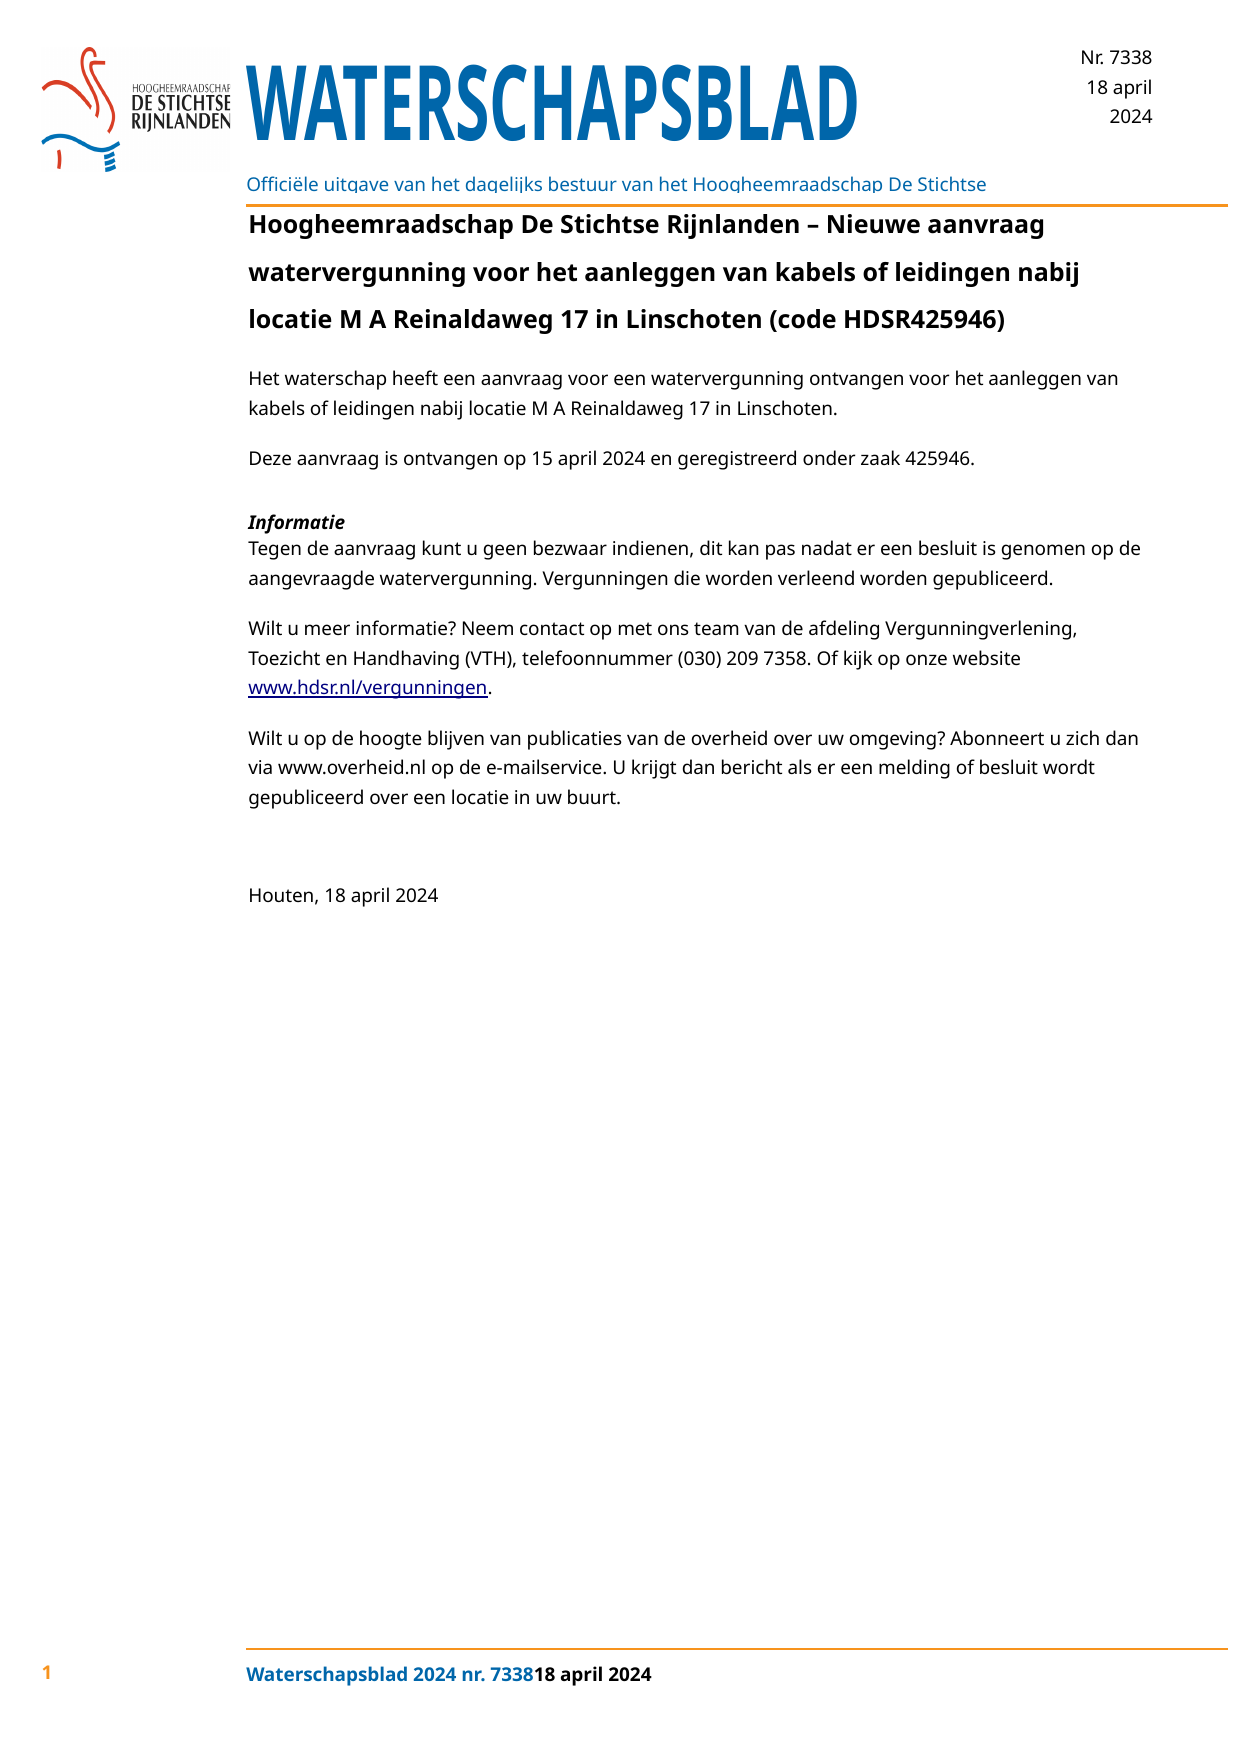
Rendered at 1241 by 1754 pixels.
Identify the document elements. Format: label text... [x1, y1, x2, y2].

text Wilt u op de hoogte blijven van publicaties van de overheid over uw omgeving? Abonneert u zich dan via www.overheid.nl op de e-mailservice. U krijgt dan bericht als er een melding of besluit wordt gepubliceerd over een locatie in uw buurt. [248, 725, 1152, 810]
picture [41, 47, 231, 172]
text Hoogheemraadschap De Stichtse Rijnlanden – Nieuwe aanvraag watervergunning voor het aanleggen van kabels of leidingen nabij locatie M A Reinaldaweg 17 in Linschoten (code HDSR425946) [248, 207, 1152, 336]
text Houten, 18 april 2024 [248, 882, 1152, 908]
text Tegen de aanvraag kunt u geen bezwaar indienen, dit kan pas nadat er een besluit is genomen op de aangevraagde watervergunning. Vergunningen die worden verleend worden gepubliceerd. [248, 535, 1152, 591]
text Het waterschap heeft een aanvraag voor een watervergunning ontvangen voor het aanleggen van kabels of leidingen nabij locatie M A Reinaldaweg 17 in Linschoten. [248, 366, 1152, 421]
text Informatie [248, 509, 1152, 535]
text Wilt u meer informatie? Neem contact op met ons team van de afdeling Vergunningverlening, Toezicht en Handhaving (VTH), telefoonnummer (030) 209 7358. Of kijk op onze website www.hdsr.nl/vergunningen. [248, 615, 1152, 700]
text Deze aanvraag is ontvangen op 15 april 2024 en geregistreerd onder zaak 425946. [248, 446, 1152, 471]
